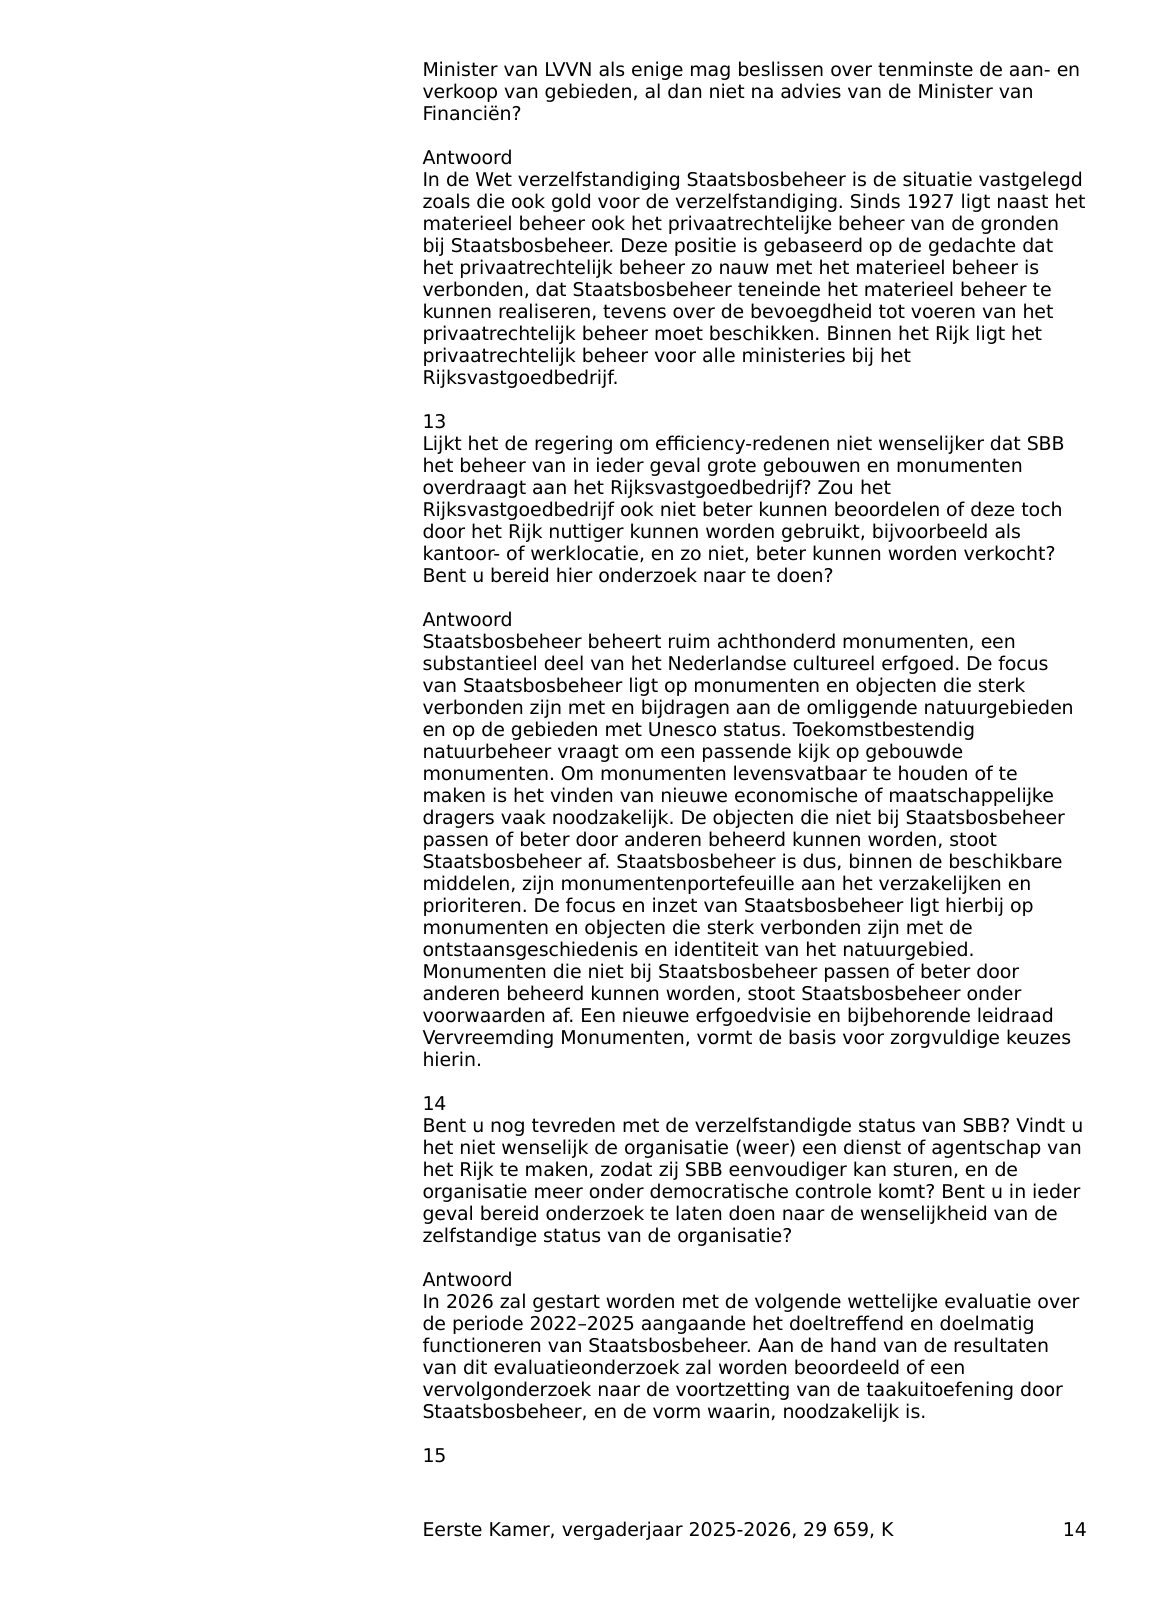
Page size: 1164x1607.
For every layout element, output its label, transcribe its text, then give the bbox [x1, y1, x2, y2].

text Bent u nog tevreden met de verzelfstandigde status van SBB? Vindt u het niet wenselijk de organisatie (weer) een dienst of agentschap van het Rijk te maken, zodat zij SBB eenvoudiger kan sturen, en de organisatie meer onder democratische controle komt? Bent u in ieder geval bereid onderzoek te laten doen naar de wenselijkheid van de zelfstandige status van de organisatie? [422, 1115, 1087, 1247]
text Lijkt het de regering om efficiency-redenen niet wenselijker dat SBB het beheer van in ieder geval grote gebouwen en monumenten overdraagt aan het Rijksvastgoedbedrijf? Zou het Rijksvastgoedbedrijf ook niet beter kunnen beoordelen of deze toch door het Rijk nuttiger kunnen worden gebruikt, bijvoorbeeld als kantoor- of werklocatie, en zo niet, beter kunnen worden verkocht? Bent u bereid hier onderzoek naar te doen? [422, 433, 1087, 587]
text 15 [422, 1445, 1087, 1467]
text Minister van LVVN als enige mag beslissen over tenminste de aan- en verkoop van gebieden, al dan niet na advies van de Minister van Financiën? [422, 59, 1087, 125]
text In 2026 zal gestart worden met de volgende wettelijke evaluatie over de periode 2022–2025 aangaande het doeltreffend en doelmatig functioneren van Staatsbosbeheer. Aan de hand van de resultaten van dit evaluatieonderzoek zal worden beoordeeld of een vervolgonderzoek naar de voortzetting van de taakuitoefening door Staatsbosbeheer, en de vorm waarin, noodzakelijk is. [422, 1291, 1087, 1423]
text Antwoord [422, 1269, 1087, 1291]
text 14 [422, 1093, 1087, 1115]
text Antwoord [422, 609, 1087, 631]
text 13 [422, 411, 1087, 433]
text Antwoord [422, 147, 1087, 169]
text Staatsbosbeheer beheert ruim achthonderd monumenten, een substantieel deel van het Nederlandse cultureel erfgoed. De focus van Staatsbosbeheer ligt op monumenten en objecten die sterk verbonden zijn met en bijdragen aan de omliggende natuurgebieden en op de gebieden met Unesco status. Toekomstbestendig natuurbeheer vraagt om een passende kijk op gebouwde monumenten. Om monumenten levensvatbaar te houden of te maken is het vinden van nieuwe economische of maatschappelijke dragers vaak noodzakelijk. De objecten die niet bij Staatsbosbeheer passen of beter door anderen beheerd kunnen worden, stoot Staatsbosbeheer af. Staatsbosbeheer is dus, binnen de beschikbare middelen, zijn monumentenportefeuille aan het verzakelijken en prioriteren. De focus en inzet van Staatsbosbeheer ligt hierbij op monumenten en objecten die sterk verbonden zijn met de ontstaansgeschiedenis en identiteit van het natuurgebied. Monumenten die niet bij Staatsbosbeheer passen of beter door anderen beheerd kunnen worden, stoot Staatsbosbeheer onder voorwaarden af. Een nieuwe erfgoedvisie en bijbehorende leidraad Vervreemding Monumenten, vormt de basis voor zorgvuldige keuzes hierin. [422, 631, 1087, 1071]
text In de Wet verzelfstandiging Staatsbosbeheer is de situatie vastgelegd zoals die ook gold voor de verzelfstandiging. Sinds 1927 ligt naast het materieel beheer ook het privaatrechtelijke beheer van de gronden bij Staatsbosbeheer. Deze positie is gebaseerd op de gedachte dat het privaatrechtelijk beheer zo nauw met het materieel beheer is verbonden, dat Staatsbosbeheer teneinde het materieel beheer te kunnen realiseren, tevens over de bevoegdheid tot voeren van het privaatrechtelijk beheer moet beschikken. Binnen het Rijk ligt het privaatrechtelijk beheer voor alle ministeries bij het Rijksvastgoedbedrijf. [422, 169, 1087, 389]
